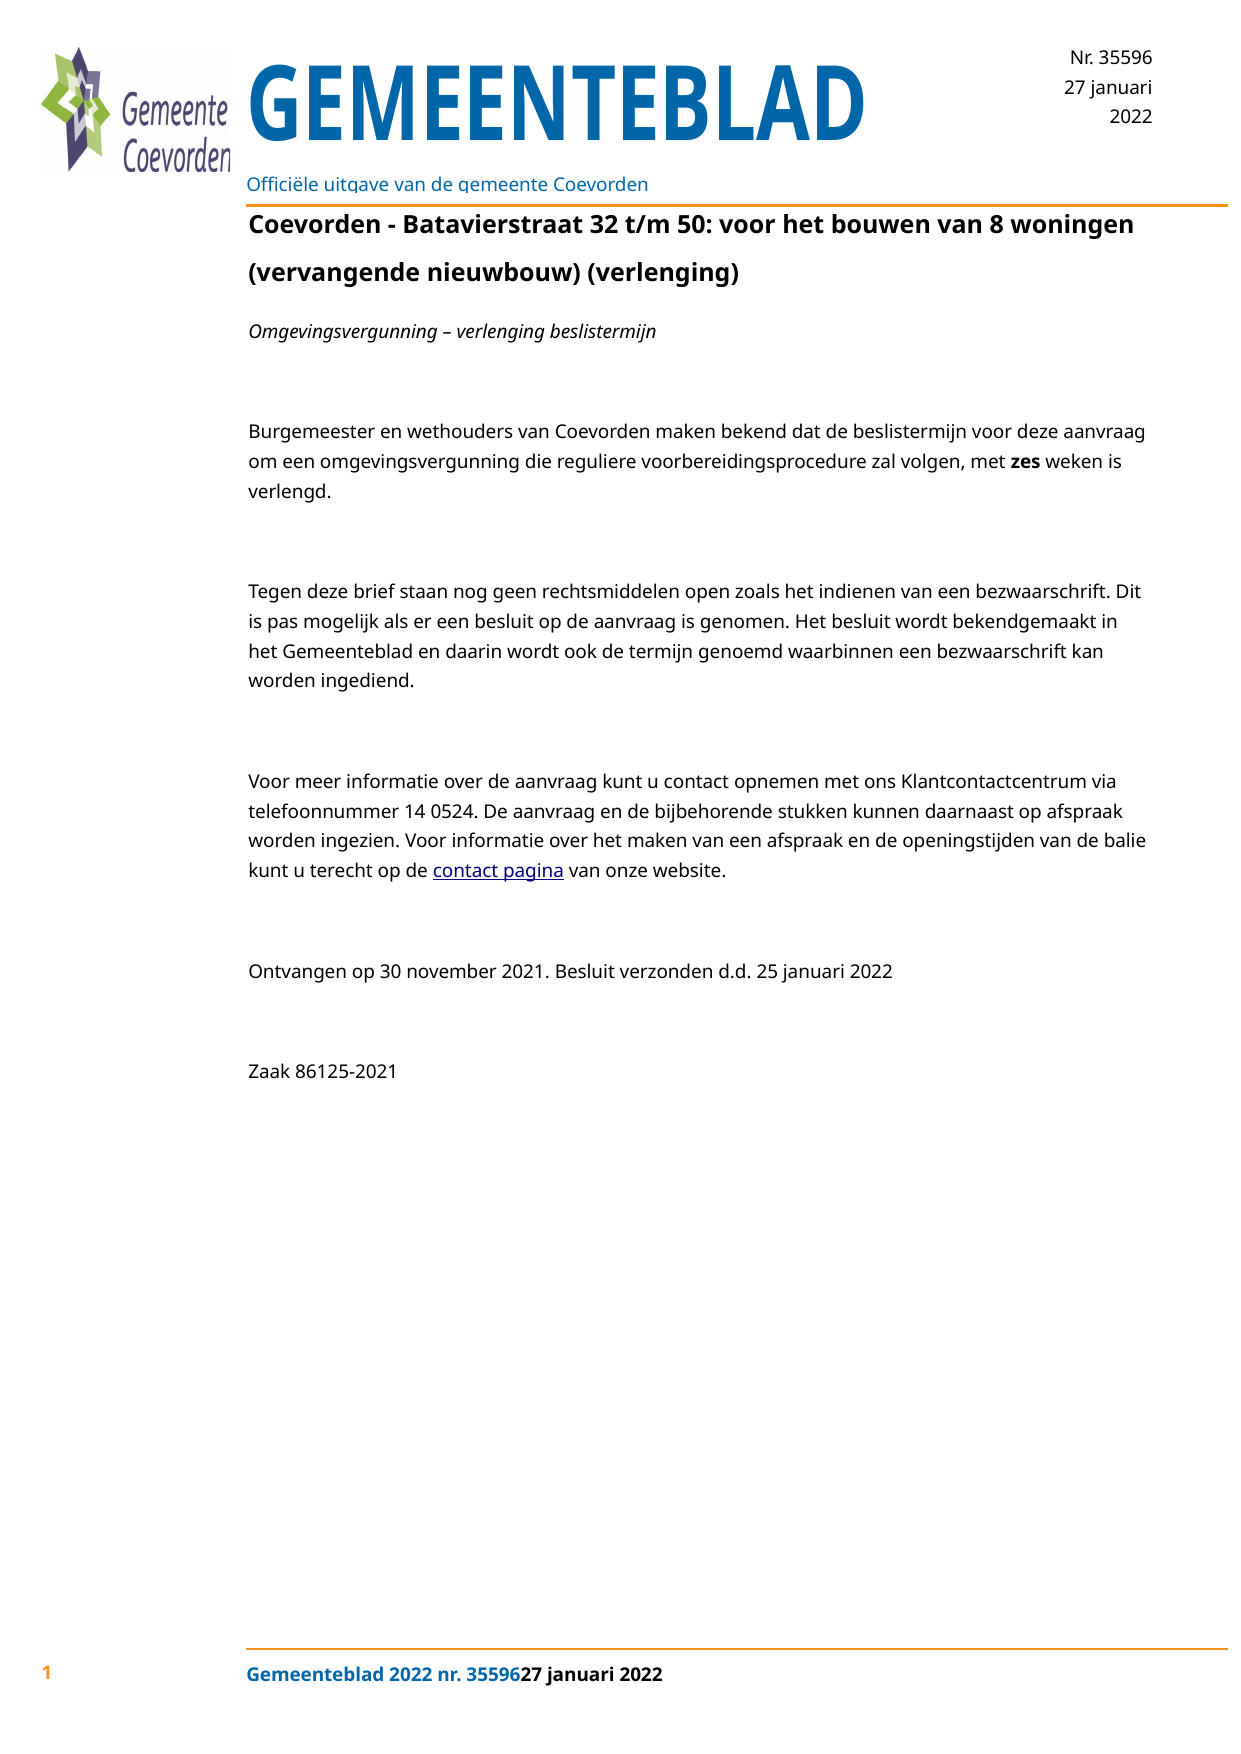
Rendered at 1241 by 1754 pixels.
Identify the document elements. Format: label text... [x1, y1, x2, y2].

text Omgevingsvergunning – verlenging beslistermijn [248, 318, 1152, 344]
text Ontvangen op 30 november 2021. Besluit verzonden d.d. 25 januari 2022 [248, 958, 1152, 984]
text Voor meer informatie over de aanvraag kunt u contact opnemen met ons Klantcontactcentrum via telefoonnummer 14 0524. De aanvraag en de bijbehorende stukken kunnen daarnaast op afspraak worden ingezien. Voor informatie over het maken van een afspraak en de openingstijden van de balie kunt u terecht op de contact pagina van onze website. [248, 768, 1152, 883]
text Burgemeester en wethouders van Coevorden maken bekend dat de beslistermijn voor deze aanvraag om een omgevingsvergunning die reguliere voorbereidingsprocedure zal volgen, met zes weken is verlengd. [248, 419, 1152, 504]
text Tegen deze brief staan nog geen rechtsmiddelen open zoals het indienen van een bezwaarschrift. Dit is pas mogelijk als er een besluit op de aanvraag is genomen. Het besluit wordt bekendgemaakt in het Gemeenteblad en daarin wordt ook de termijn genoemd waarbinnen een bezwaarschrift kan worden ingediend. [248, 579, 1152, 693]
text Zaak 86125-2021 [248, 1059, 1152, 1084]
picture [41, 47, 231, 172]
text Coevorden - Batavierstraat 32 t/m 50: voor het bouwen van 8 woningen (vervangende nieuwbouw) (verlenging) [248, 207, 1152, 288]
